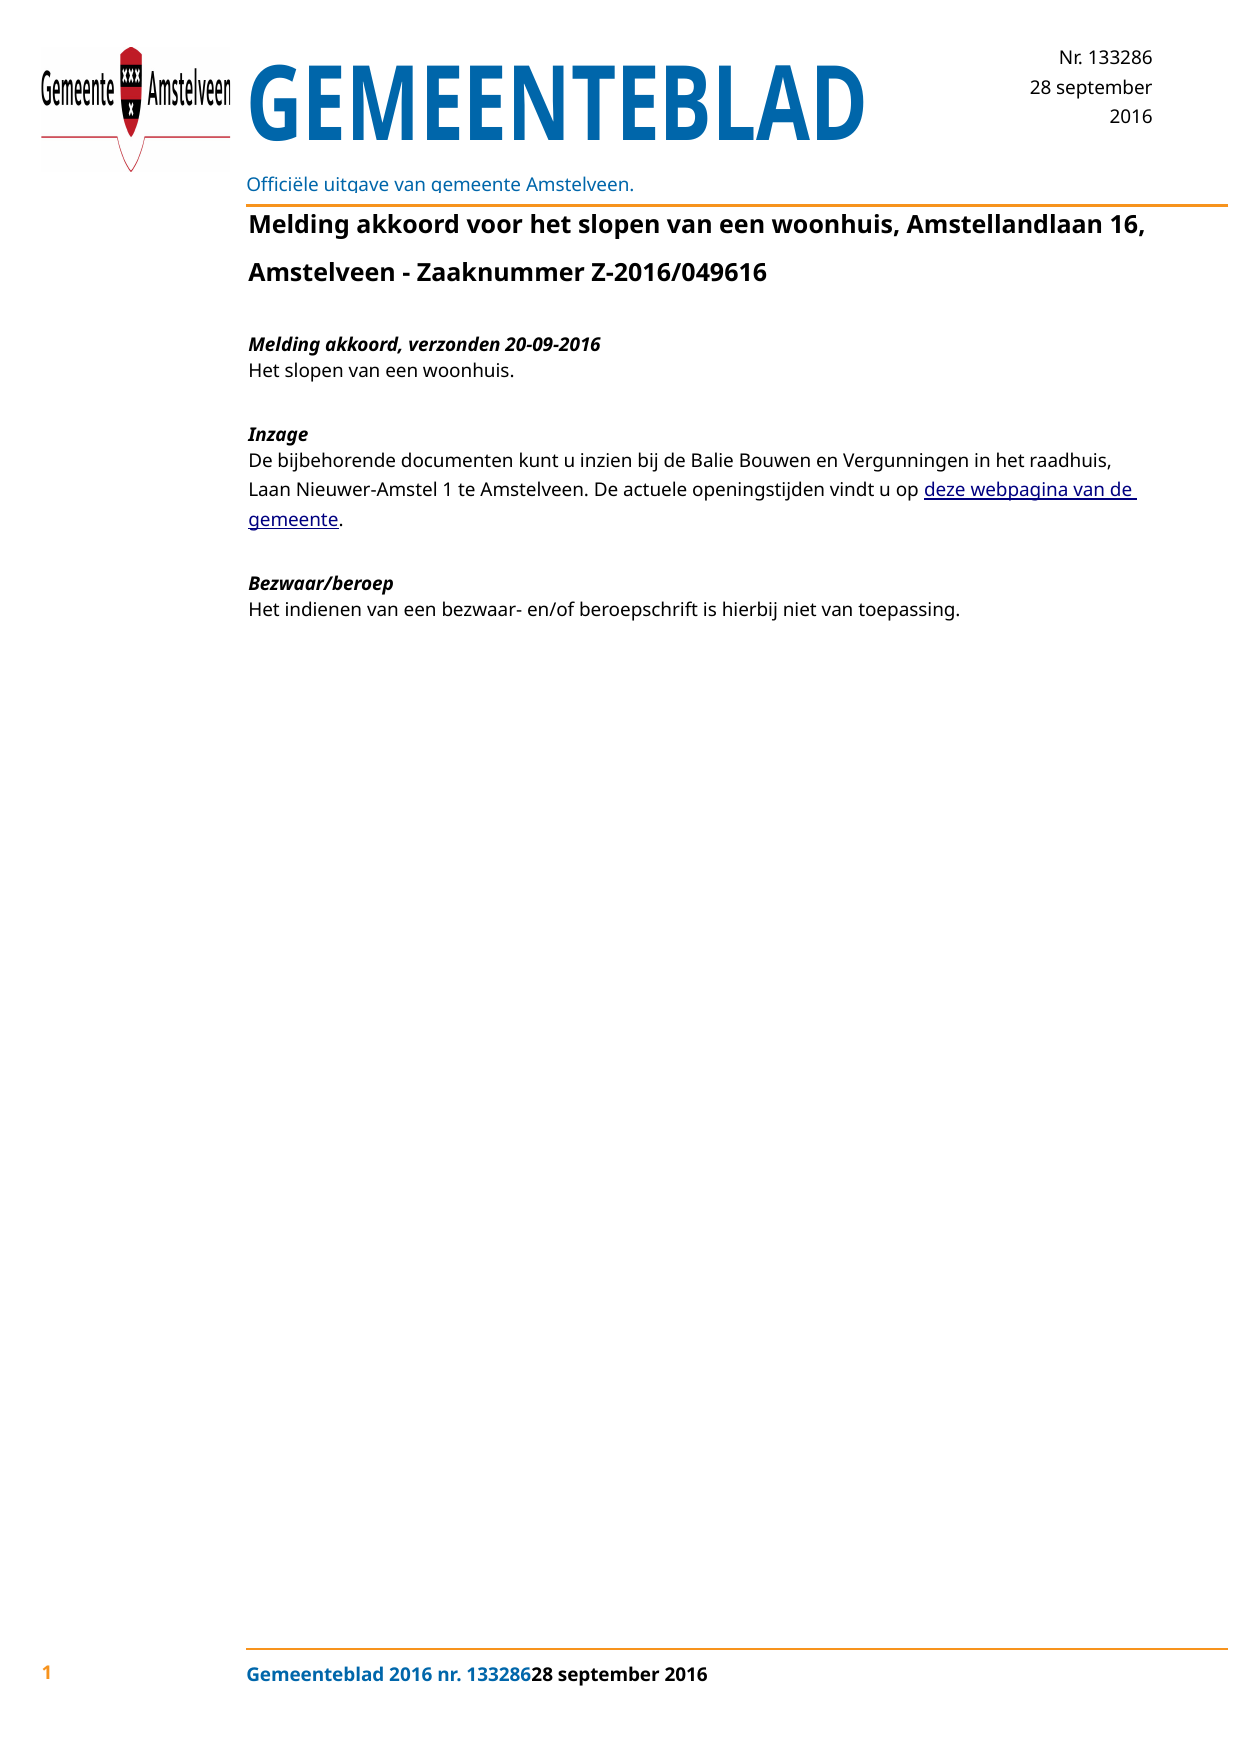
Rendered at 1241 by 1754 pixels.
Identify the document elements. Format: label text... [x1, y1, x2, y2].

text Bezwaar/beroep [248, 570, 1152, 596]
picture [41, 47, 231, 172]
text De bijbehorende documenten kunt u inzien bij de Balie Bouwen en Vergunningen in het raadhuis, Laan Nieuwer-Amstel 1 te Amstelveen. De actuele openingstijden vindt u op deze webpagina van de gemeente. [248, 447, 1152, 532]
text Inzage [248, 421, 1152, 447]
text Het slopen van een woonhuis. [248, 357, 1152, 383]
text Melding akkoord, verzonden 20-09-2016 [248, 331, 1152, 357]
text Het indienen van een bezwaar- en/of beroepschrift is hierbij niet van toepassing. [248, 596, 1152, 621]
text Melding akkoord voor het slopen van een woonhuis, Amstellandlaan 16, Amstelveen - Zaaknummer Z-2016/049616 [248, 207, 1152, 288]
